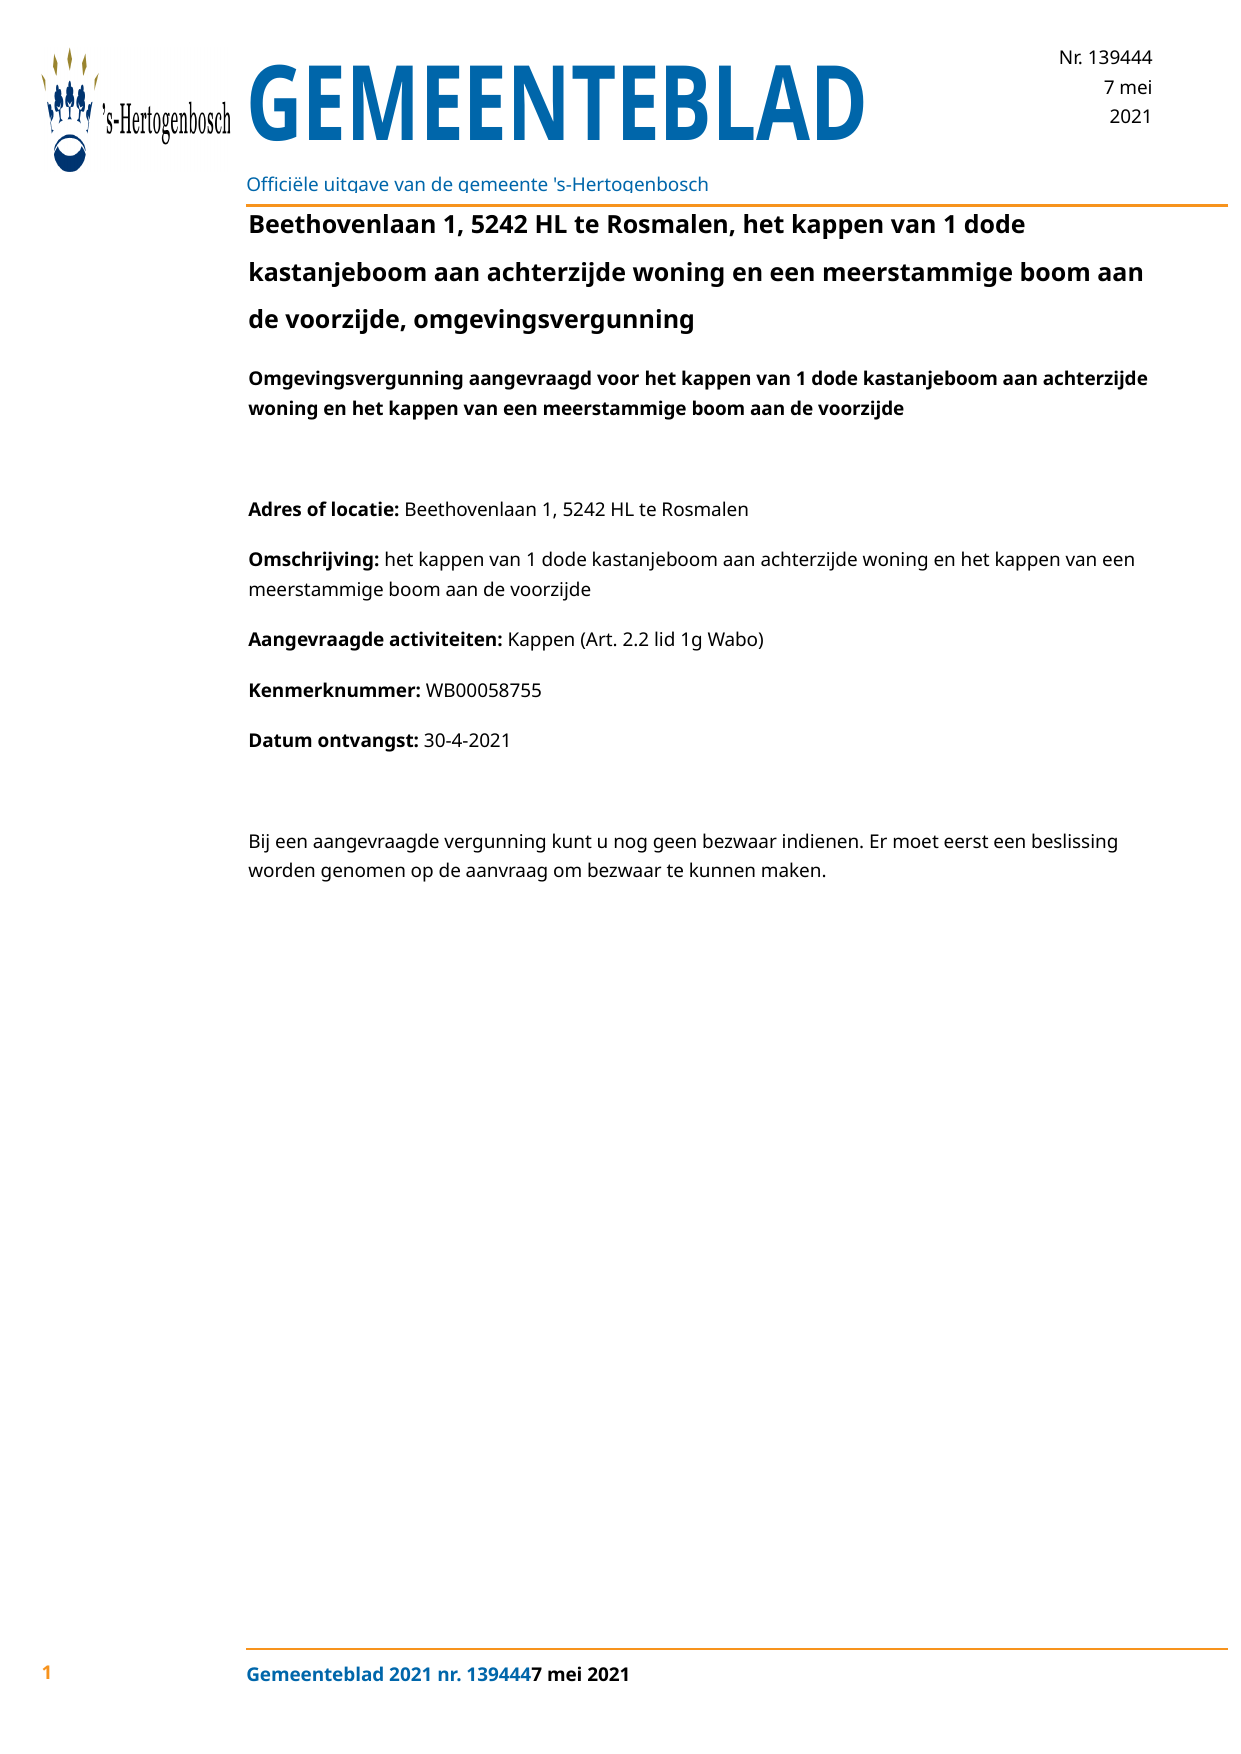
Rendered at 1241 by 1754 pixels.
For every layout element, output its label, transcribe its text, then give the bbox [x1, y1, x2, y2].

text Adres of locatie: Beethovenlaan 1, 5242 HL te Rosmalen [248, 496, 1152, 522]
text Omschrijving: het kappen van 1 dode kastanjeboom aan achterzijde woning en het kappen van een meerstammige boom aan de voorzijde [248, 546, 1152, 602]
text Bij een aangevraagde vergunning kunt u nog geen bezwaar indienen. Er moet eerst een beslissing worden genomen op de aanvraag om bezwaar te kunnen maken. [248, 828, 1152, 883]
picture [41, 47, 231, 172]
text Kenmerknummer: WB00058755 [248, 677, 1152, 702]
text Aangevraagde activiteiten: Kappen (Art. 2.2 lid 1g Wabo) [248, 626, 1152, 652]
text Beethovenlaan 1, 5242 HL te Rosmalen, het kappen van 1 dode kastanjeboom aan achterzijde woning en een meerstammige boom aan de voorzijde, omgevingsvergunning [248, 207, 1152, 336]
text Datum ontvangst: 30-4-2021 [248, 727, 1152, 753]
text Omgevingsvergunning aangevraagd voor het kappen van 1 dode kastanjeboom aan achterzijde woning en het kappen van een meerstammige boom aan de voorzijde [248, 366, 1152, 421]
